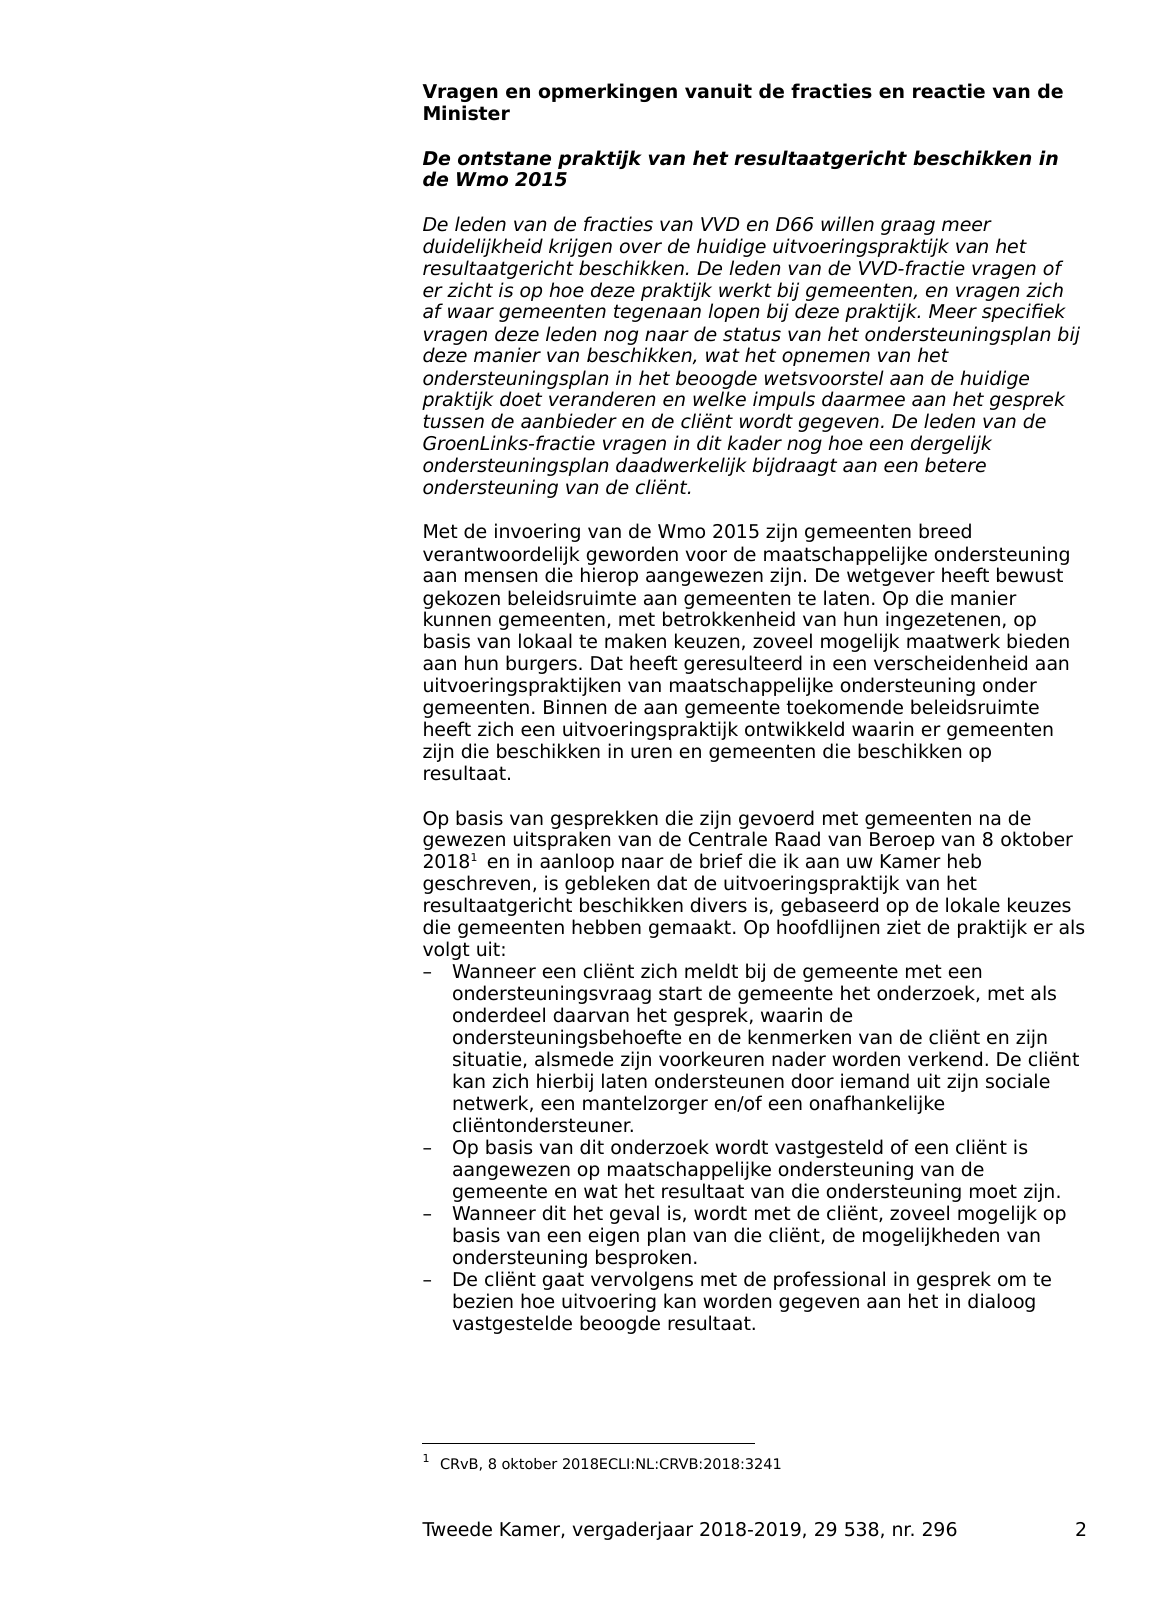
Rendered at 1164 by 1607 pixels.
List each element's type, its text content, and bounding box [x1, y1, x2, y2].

text De leden van de fracties van VVD en D66 willen graag meer duidelijkheid krijgen over de huidige uitvoeringspraktijk van het resultaatgericht beschikken. De leden van de VVD-fractie vragen of er zicht is op hoe deze praktijk werkt bij gemeenten, en vragen zich af waar gemeenten tegenaan lopen bij deze praktijk. Meer specifiek vragen deze leden nog naar de status van het ondersteuningsplan bij deze manier van beschikken, wat het opnemen van het ondersteuningsplan in het beoogde wetsvoorstel aan de huidige praktijk doet veranderen en welke impuls daarmee aan het gesprek tussen de aanbieder en de cliënt wordt gegeven. De leden van de GroenLinks-fractie vragen in dit kader nog hoe een dergelijk ondersteuningsplan daadwerkelijk bijdraagt aan een betere ondersteuning van de cliënt. [422, 213, 1087, 499]
text – De cliënt gaat vervolgens met de professional in gesprek om te bezien hoe uitvoering kan worden gegeven aan het in dialoog vastgestelde beoogde resultaat. [422, 1269, 1087, 1335]
text – Wanneer dit het geval is, wordt met de cliënt, zoveel mogelijk op basis van een eigen plan van die cliënt, de mogelijkheden van ondersteuning besproken. [422, 1203, 1087, 1269]
subtitle De ontstane praktijk van het resultaatgericht beschikken in de Wmo 2015 [422, 147, 1087, 191]
text Met de invoering van de Wmo 2015 zijn gemeenten breed verantwoordelijk geworden voor de maatschappelijke ondersteuning aan mensen die hierop aangewezen zijn. De wetgever heeft bewust gekozen beleidsruimte aan gemeenten te laten. Op die manier kunnen gemeenten, met betrokkenheid van hun ingezetenen, op basis van lokaal te maken keuzen, zoveel mogelijk maatwerk bieden aan hun burgers. Dat heeft geresulteerd in een verscheidenheid aan uitvoeringspraktijken van maatschappelijke ondersteuning onder gemeenten. Binnen de aan gemeente toekomende beleidsruimte heeft zich een uitvoeringspraktijk ontwikkeld waarin er gemeenten zijn die beschikken in uren en gemeenten die beschikken op resultaat. [422, 521, 1087, 785]
text – Op basis van dit onderzoek wordt vastgesteld of een cliënt is aangewezen op maatschappelijke ondersteuning van de gemeente en wat het resultaat van die ondersteuning moet zijn. [422, 1137, 1087, 1203]
text CRvB, 8 oktober 2018ECLI:NL:CRVB:2018:3241 [422, 1452, 1087, 1474]
text – Wanneer een cliënt zich meldt bij de gemeente met een ondersteuningsvraag start de gemeente het onderzoek, met als onderdeel daarvan het gesprek, waarin de ondersteuningsbehoefte en de kenmerken van de cliënt en zijn situatie, alsmede zijn voorkeuren nader worden verkend. De cliënt kan zich hierbij laten ondersteunen door iemand uit zijn sociale netwerk, een mantelzorger en/of een onafhankelijke cliëntondersteuner. [422, 961, 1087, 1137]
text Op basis van gesprekken die zijn gevoerd met gemeenten na de gewezen uitspraken van de Centrale Raad van Beroep van 8 oktober 2018 en in aanloop naar de brief die ik aan uw Kamer heb geschreven, is gebleken dat de uitvoeringspraktijk van het resultaatgericht beschikken divers is, gebaseerd op de lokale keuzes die gemeenten hebben gemaakt. Op hoofdlijnen ziet de praktijk er als volgt uit: [422, 807, 1087, 961]
subtitle Vragen en opmerkingen vanuit de fracties en reactie van de Minister [422, 81, 1087, 125]
